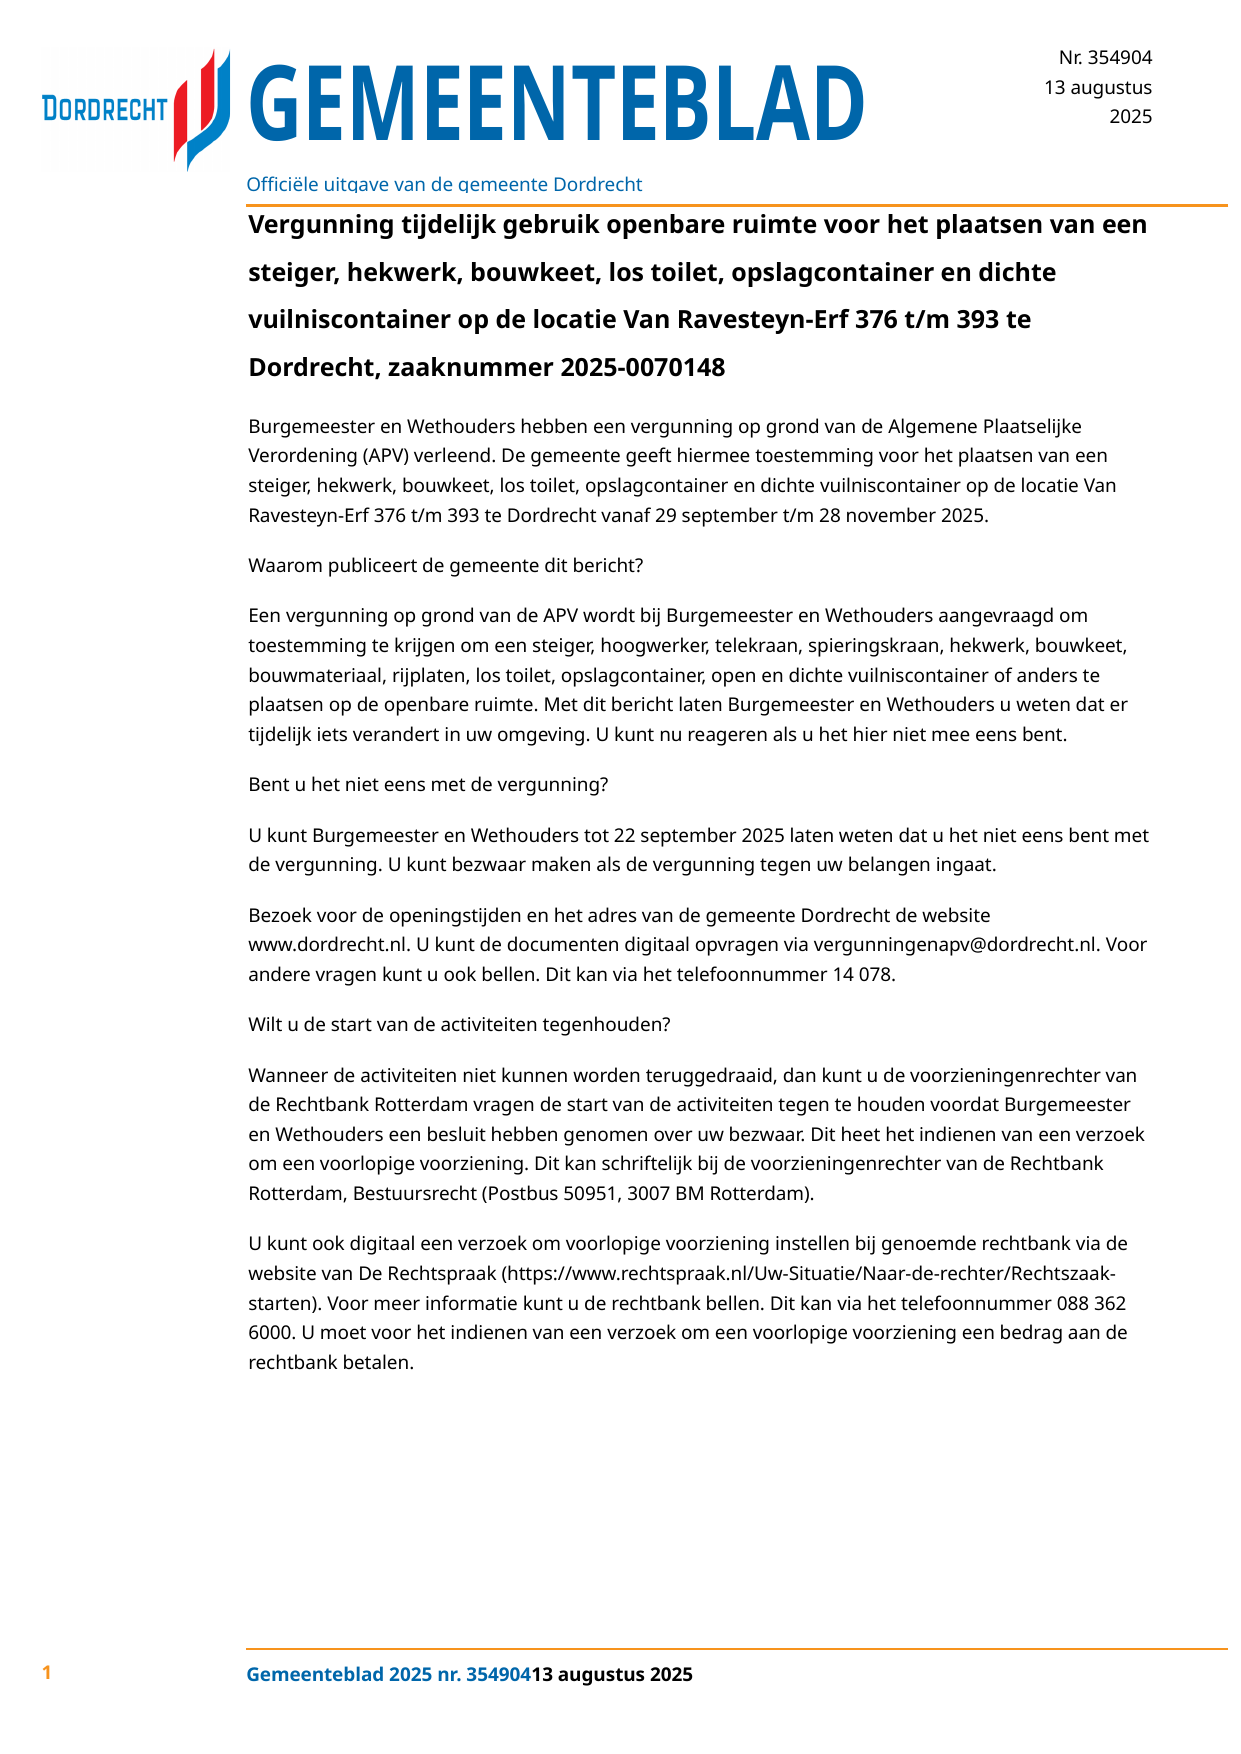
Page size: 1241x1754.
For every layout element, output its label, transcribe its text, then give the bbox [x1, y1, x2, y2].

text U kunt Burgemeester en Wethouders tot 22 september 2025 laten weten dat u het niet eens bent met de vergunning. U kunt bezwaar maken als de vergunning tegen uw belangen ingaat. [248, 822, 1152, 877]
picture [41, 47, 231, 172]
text Vergunning tijdelijk gebruik openbare ruimte voor het plaatsen van een steiger, hekwerk, bouwkeet, los toilet, opslagcontainer en dichte vuilniscontainer op de locatie Van Ravesteyn-Erf 376 t/m 393 te Dordrecht, zaaknummer 2025-0070148 [248, 207, 1152, 384]
text Waarom publiceert de gemeente dit bericht? [248, 552, 1152, 578]
text Burgemeester en Wethouders hebben een vergunning op grond van de Algemene Plaatselijke Verordening (APV) verleend. De gemeente geeft hiermee toestemming voor het plaatsen van een steiger, hekwerk, bouwkeet, los toilet, opslagcontainer en dichte vuilniscontainer op de locatie Van Ravesteyn-Erf 376 t/m 393 te Dordrecht vanaf 29 september t/m 28 november 2025. [248, 413, 1152, 528]
text Bent u het niet eens met de vergunning? [248, 771, 1152, 797]
text Wilt u de start van de activiteiten tegenhouden? [248, 1011, 1152, 1037]
text U kunt ook digitaal een verzoek om voorlopige voorziening instellen bij genoemde rechtbank via de website van De Rechtspraak (https://www.rechtspraak.nl/Uw-Situatie/Naar-de-rechter/Rechtszaak-starten). Voor meer informatie kunt u de rechtbank bellen. Dit kan via het telefoonnummer 088 362 6000. U moet voor het indienen van een verzoek om een voorlopige voorziening een bedrag aan de rechtbank betalen. [248, 1231, 1152, 1375]
text Een vergunning op grond van de APV wordt bij Burgemeester en Wethouders aangevraagd om toestemming te krijgen om een steiger, hoogwerker, telekraan, spieringskraan, hekwerk, bouwkeet, bouwmateriaal, rijplaten, los toilet, opslagcontainer, open en dichte vuilniscontainer of anders te plaatsen op de openbare ruimte. Met dit bericht laten Burgemeester en Wethouders u weten dat er tijdelijk iets verandert in uw omgeving. U kunt nu reageren als u het hier niet mee eens bent. [248, 603, 1152, 747]
text Bezoek voor de openingstijden en het adres van de gemeente Dordrecht de website www.dordrecht.nl. U kunt de documenten digitaal opvragen via vergunningenapv@dordrecht.nl. Voor andere vragen kunt u ook bellen. Dit kan via het telefoonnummer 14 078. [248, 902, 1152, 987]
text Wanneer de activiteiten niet kunnen worden teruggedraaid, dan kunt u de voorzieningenrechter van de Rechtbank Rotterdam vragen de start van de activiteiten tegen te houden voordat Burgemeester en Wethouders een besluit hebben genomen over uw bezwaar. Dit heet het indienen van een verzoek om een voorlopige voorziening. Dit kan schriftelijk bij de voorzieningenrechter van de Rechtbank Rotterdam, Bestuursrecht (Postbus 50951, 3007 BM Rotterdam). [248, 1062, 1152, 1206]
